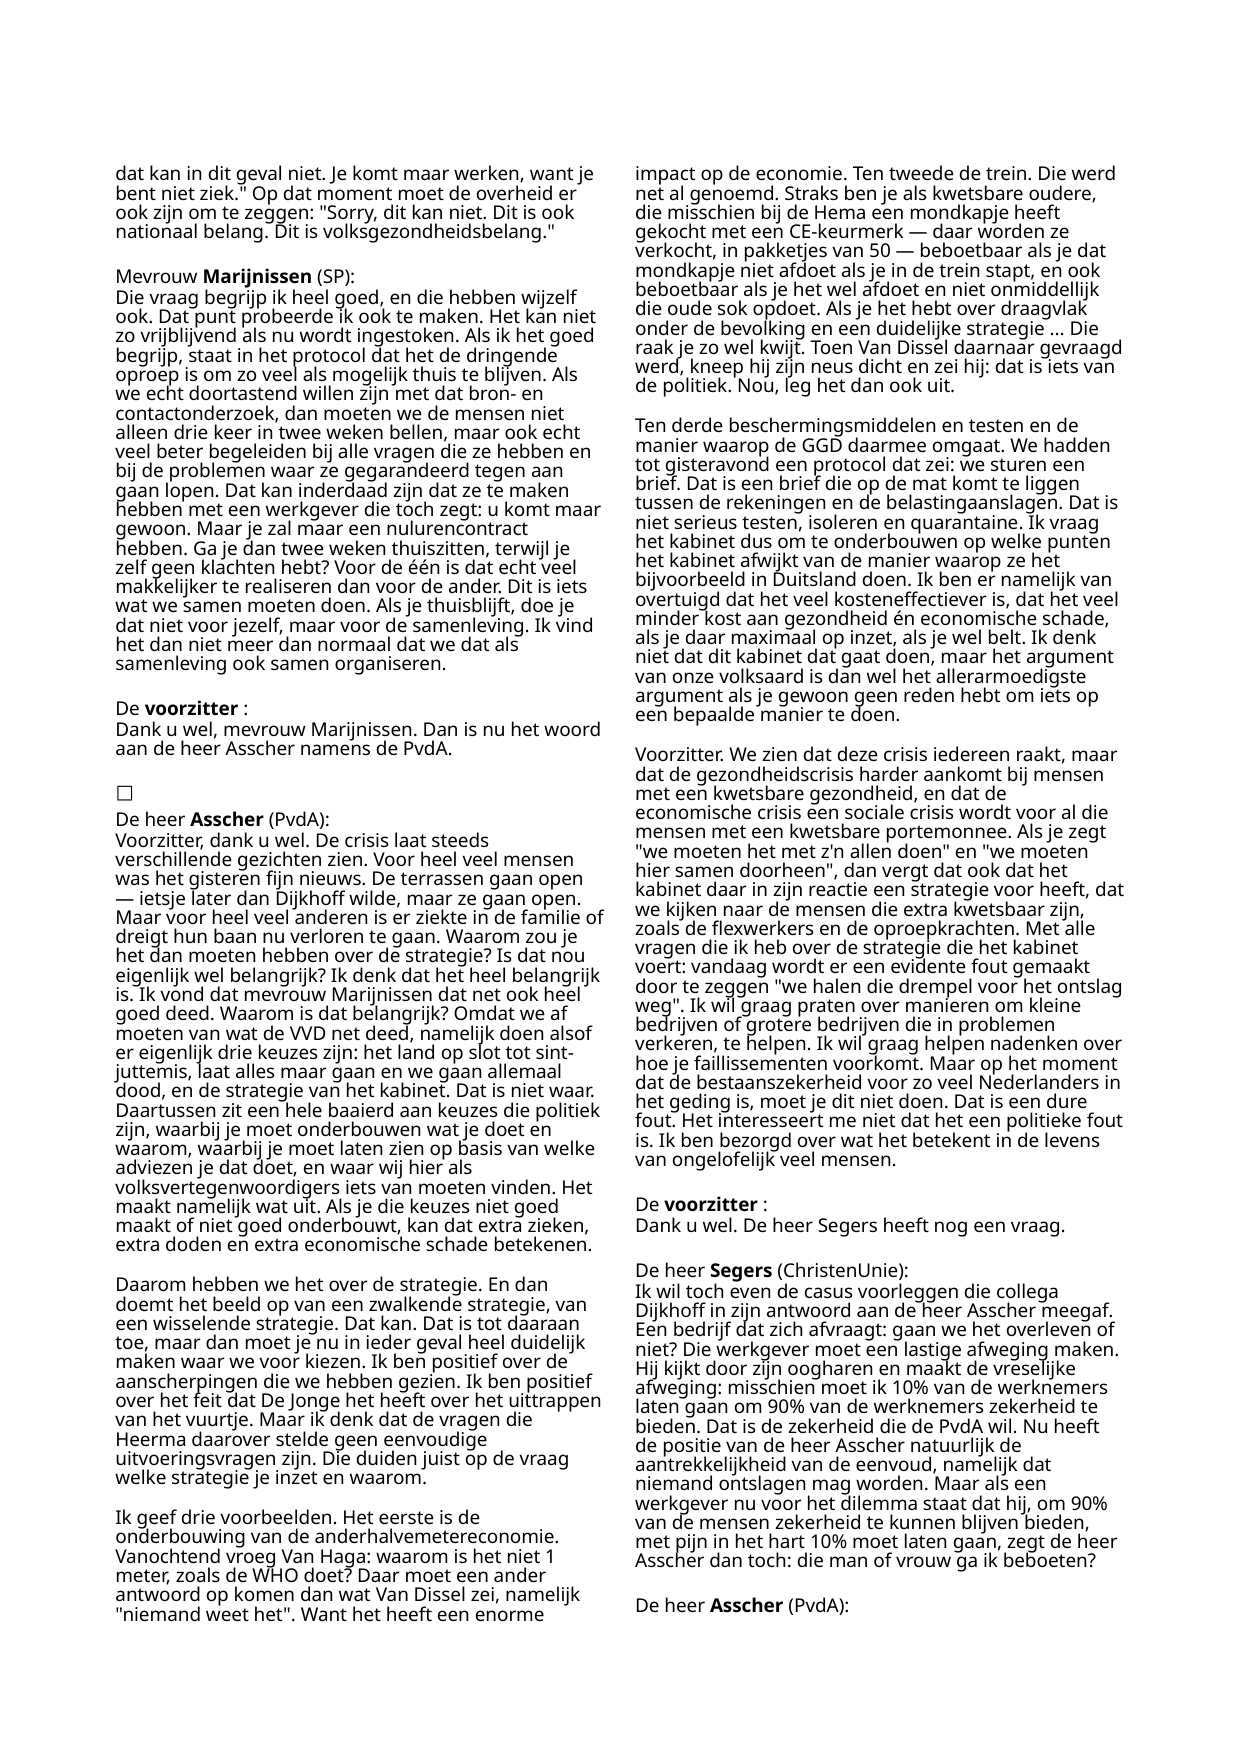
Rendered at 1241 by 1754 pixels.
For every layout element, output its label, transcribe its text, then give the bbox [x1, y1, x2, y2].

text Ik wil toch even de casus voorleggen die collega Dijkhoff in zijn antwoord aan de heer Asscher meegaf. Een bedrijf dat zich afvraagt: gaan we het overleven of niet? Die werkgever moet een lastige afweging maken. Hij kijkt door zijn oogharen en maakt de vreselijke afweging: misschien moet ik 10% van de werknemers laten gaan om 90% van de werknemers zekerheid te bieden. Dat is de zekerheid die de PvdA wil. Nu heeft de positie van de heer Asscher natuurlijk de aantrekkelijkheid van de eenvoud, namelijk dat niemand ontslagen mag worden. Maar als een werkgever nu voor het dilemma staat dat hij, om 90% van de mensen zekerheid te kunnen blijven bieden, met pijn in het hart 10% moet laten gaan, zegt de heer Asscher dan toch: die man of vrouw ga ik beboeten? [635, 1283, 1125, 1572]
text Die vraag begrijp ik heel goed, en die hebben wijzelf ook. Dat punt probeerde ik ook te maken. Het kan niet zo vrijblijvend als nu wordt ingestoken. Als ik het goed begrijp, staat in het protocol dat het de dringende oproep is om zo veel als mogelijk thuis te blijven. Als we echt doortastend willen zijn met dat bron- en contactonderzoek, dan moeten we de mensen niet alleen drie keer in twee weken bellen, maar ook echt veel beter begeleiden bij alle vragen die ze hebben en bij de problemen waar ze gegarandeerd tegen aan gaan lopen. Dat kan inderdaad zijn dat ze te maken hebben met een werkgever die toch zegt: u komt maar gewoon. Maar je zal maar een nulurencontract hebben. Ga je dan twee weken thuiszitten, terwijl je zelf geen klachten hebt? Voor de één is dat echt veel makkelijker te realiseren dan voor de ander. Dit is iets wat we samen moeten doen. Als je thuisblijft, doe je dat niet voor jezelf, maar voor de samenleving. Ik vind het dan niet meer dan normaal dat we dat als samenleving ook samen organiseren. [115, 289, 605, 674]
text De heer Asscher (PvdA): [635, 1593, 1125, 1618]
text Voorzitter, dank u wel. De crisis laat steeds verschillende gezichten zien. Voor heel veel mensen was het gisteren fijn nieuws. De terrassen gaan open — ietsje later dan Dijkhoff wilde, maar ze gaan open. Maar voor heel veel anderen is er ziekte in de familie of dreigt hun baan nu verloren te gaan. Waarom zou je het dan moeten hebben over de strategie? Is dat nou eigenlijk wel belangrijk? Ik denk dat het heel belangrijk is. Ik vond dat mevrouw Marijnissen dat net ook heel goed deed. Waarom is dat belangrijk? Omdat we af moeten van wat de VVD net deed, namelijk doen alsof er eigenlijk drie keuzes zijn: het land op slot tot sint-juttemis, laat alles maar gaan en we gaan allemaal dood, en de strategie van het kabinet. Dat is niet waar. Daartussen zit een hele baaierd aan keuzes die politiek zijn, waarbij je moet onderbouwen wat je doet en waarom, waarbij je moet laten zien op basis van welke adviezen je dat doet, en waar wij hier als volksvertegenwoordigers iets van moeten vinden. Het maakt namelijk wat uit. Als je die keuzes niet goed maakt of niet goed onderbouwt, kan dat extra zieken, extra doden en extra economische schade betekenen. [115, 832, 605, 1256]
text ⬜ [115, 780, 605, 806]
text De heer Asscher (PvdA): [115, 806, 605, 832]
text Dank u wel. De heer Segers heeft nog een vraag. [635, 1217, 1125, 1236]
text Voorzitter. We zien dat deze crisis iedereen raakt, maar dat de gezondheidscrisis harder aankomt bij mensen met een kwetsbare gezondheid, en dat de economische crisis een sociale crisis wordt voor al die mensen met een kwetsbare portemonnee. Als je zegt "we moeten het met z'n allen doen" en "we moeten hier samen doorheen", dan vergt dat ook dat het kabinet daar in zijn reactie een strategie voor heeft, dat we kijken naar de mensen die extra kwetsbaar zijn, zoals de flexwerkers en de oproepkrachten. Met alle vragen die ik heb over de strategie die het kabinet voert: vandaag wordt er een evidente fout gemaakt door te zeggen "we halen die drempel voor het ontslag weg". Ik wil graag praten over manieren om kleine bedrijven of grotere bedrijven die in problemen verkeren, te helpen. Ik wil graag helpen nadenken over hoe je faillissementen voorkomt. Maar op het moment dat de bestaanszekerheid voor zo veel Nederlanders in het geding is, moet je dit niet doen. Dat is een dure fout. Het interesseert me niet dat het een politieke fout is. Ik ben bezorgd over wat het betekent in de levens van ongelofelijk veel mensen. [635, 746, 1125, 1170]
text De voorzitter : [635, 1191, 1125, 1217]
text Ik geef drie voorbeelden. Het eerste is de onderbouwing van de anderhalvemetereconomie. Vanochtend vroeg Van Haga: waarom is het niet 1 meter, zoals de WHO doet? Daar moet een ander antwoord op komen dan wat Van Dissel zei, namelijk "niemand weet het". Want het heeft een enorme [115, 1509, 605, 1625]
text Mevrouw Marijnissen (SP): [115, 263, 605, 289]
text De voorzitter : [115, 695, 605, 721]
text impact op de economie. Ten tweede de trein. Die werd net al genoemd. Straks ben je als kwetsbare oudere, die misschien bij de Hema een mondkapje heeft gekocht met een CE-keurmerk — daar worden ze verkocht, in pakketjes van 50 — beboetbaar als je dat mondkapje niet afdoet als je in de trein stapt, en ook beboetbaar als je het wel afdoet en niet onmiddellijk die oude sok opdoet. Als je het hebt over draagvlak onder de bevolking en een duidelijke strategie ... Die raak je zo wel kwijt. Toen Van Dissel daarnaar gevraagd werd, kneep hij zijn neus dicht en zei hij: dat is iets van de politiek. Nou, leg het dan ook uit. [635, 165, 1125, 397]
text De heer Segers (ChristenUnie): [635, 1257, 1125, 1283]
text Daarom hebben we het over de strategie. En dan doemt het beeld op van een zwalkende strategie, van een wisselende strategie. Dat kan. Dat is tot daaraan toe, maar dan moet je nu in ieder geval heel duidelijk maken waar we voor kiezen. Ik ben positief over de aanscherpingen die we hebben gezien. Ik ben positief over het feit dat De Jonge het heeft over het uittrappen van het vuurtje. Maar ik denk dat de vragen die Heerma daarover stelde geen eenvoudige uitvoeringsvragen zijn. Die duiden juist op de vraag welke strategie je inzet en waarom. [115, 1276, 605, 1488]
text dat kan in dit geval niet. Je komt maar werken, want je bent niet ziek." Op dat moment moet de overheid er ook zijn om te zeggen: "Sorry, dit kan niet. Dit is ook nationaal belang. Dit is volksgezondheidsbelang." [115, 165, 605, 242]
text Ten derde beschermingsmiddelen en testen en de manier waarop de GGD daarmee omgaat. We hadden tot gisteravond een protocol dat zei: we sturen een brief. Dat is een brief die op de mat komt te liggen tussen de rekeningen en de belastingaanslagen. Dat is niet serieus testen, isoleren en quarantaine. Ik vraag het kabinet dus om te onderbouwen op welke punten het kabinet afwijkt van de manier waarop ze het bijvoorbeeld in Duitsland doen. Ik ben er namelijk van overtuigd dat het veel kosteneffectiever is, dat het veel minder kost aan gezondheid én economische schade, als je daar maximaal op inzet, als je wel belt. Ik denk niet dat dit kabinet dat gaat doen, maar het argument van onze volksaard is dan wel het allerarmoedigste argument als je gewoon geen reden hebt om iets op een bepaalde manier te doen. [635, 417, 1125, 726]
text Dank u wel, mevrouw Marijnissen. Dan is nu het woord aan de heer Asscher namens de PvdA. [115, 721, 605, 759]
